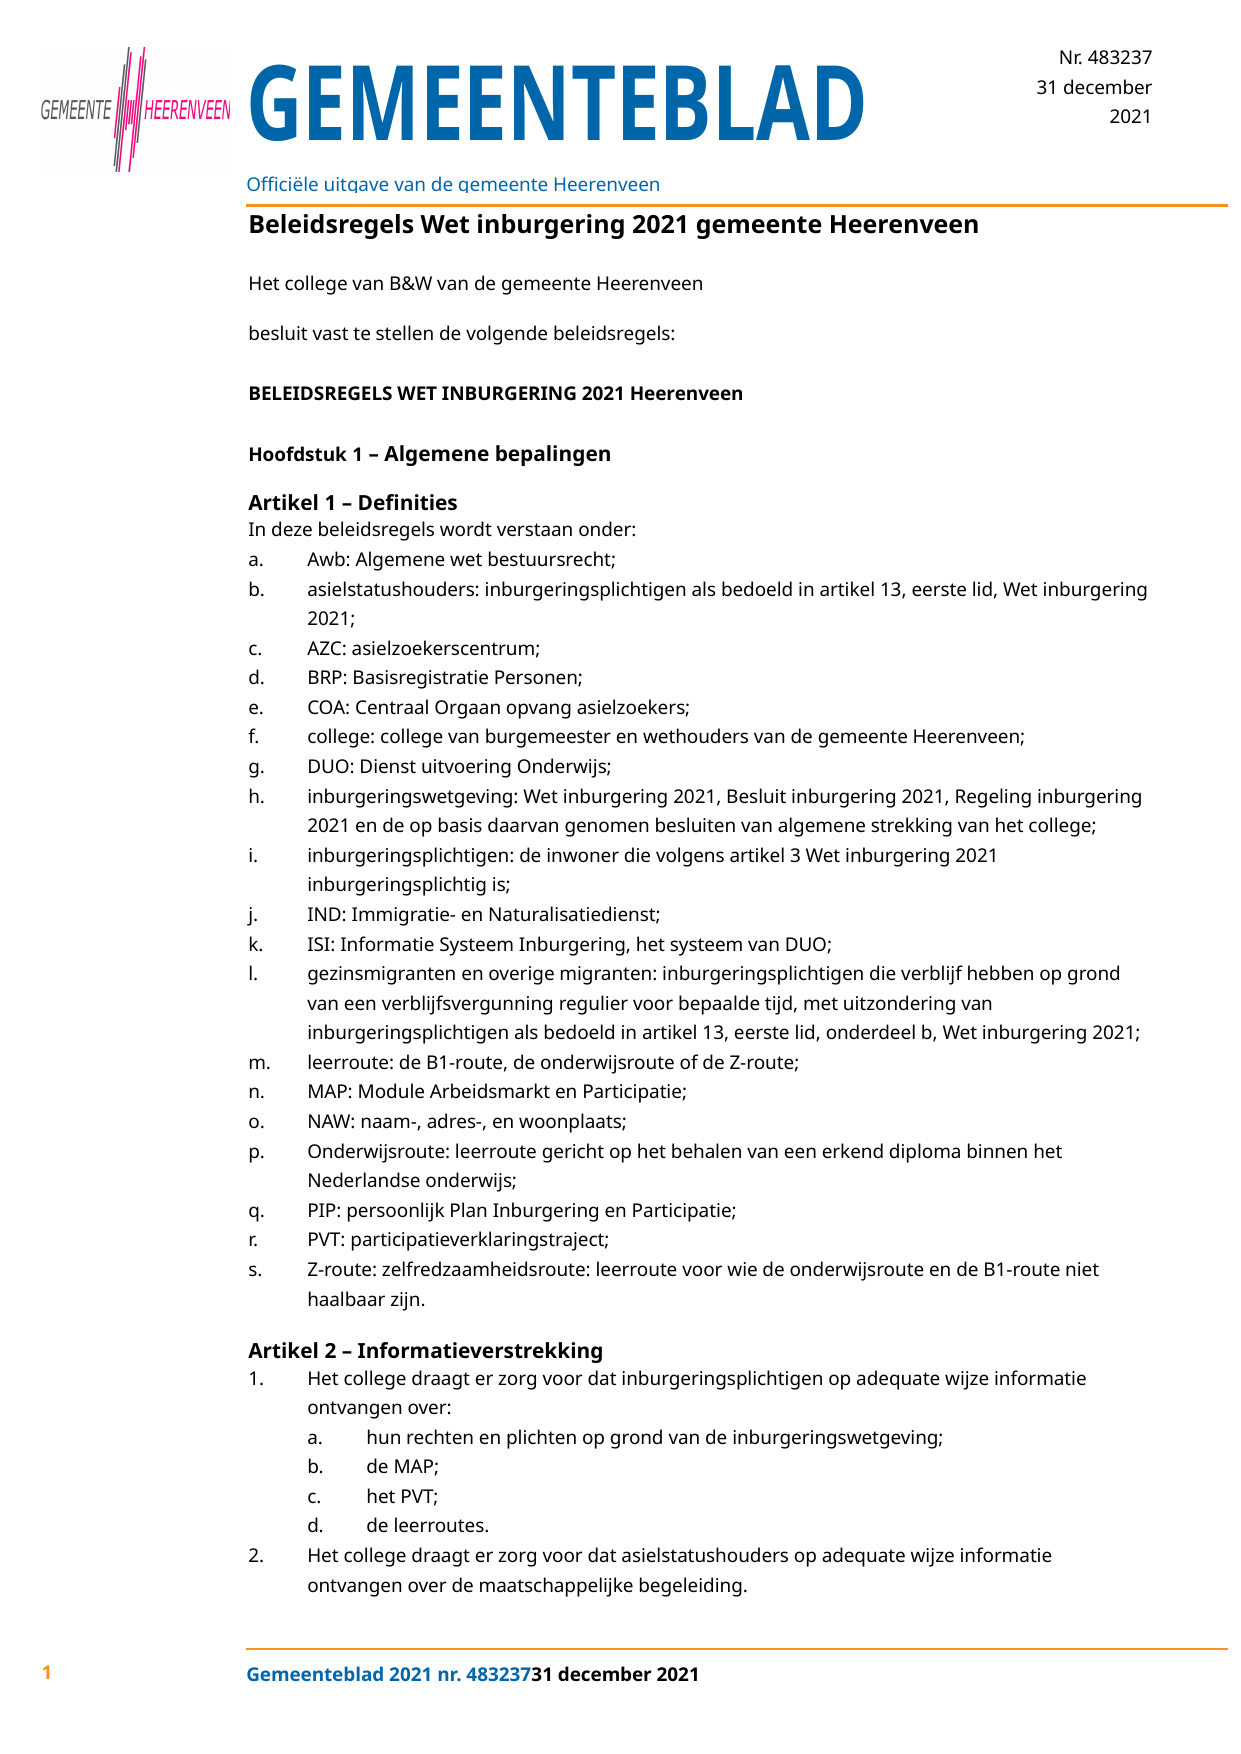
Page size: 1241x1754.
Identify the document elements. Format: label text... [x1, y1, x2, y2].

text Hoofdstuk 1 – Algemene bepalingen [248, 439, 1152, 467]
list Het college draagt er zorg voor dat asielstatushouders op adequate wijze informatie ontvangen over de maatschappelijke begeleiding. [248, 1542, 1152, 1597]
list leerroute: de B1-route, de onderwijsroute of de Z-route; [248, 1049, 1152, 1075]
list college: college van burgemeester en wethouders van de gemeente Heerenveen; [248, 724, 1152, 749]
text Het college van B&W van de gemeente Heerenveen [248, 270, 1152, 296]
list het PVT; [307, 1483, 1152, 1509]
list de leerroutes. [307, 1513, 1152, 1538]
list BRP: Basisregistratie Personen; [248, 664, 1152, 690]
list hun rechten en plichten op grond van de inburgeringswetgeving; [307, 1424, 1152, 1449]
text BELEIDSREGELS WET INBURGERING 2021 Heerenveen [248, 380, 1152, 406]
list Onderwijsroute: leerroute gericht op het behalen van een erkend diploma binnen het Nederlandse onderwijs; [248, 1138, 1152, 1193]
text Artikel 1 – Definities [248, 488, 1152, 517]
list Z-route: zelfredzaamheidsroute: leerroute voor wie de onderwijsroute en de B1-route niet haalbaar zijn. [248, 1256, 1152, 1312]
list PVT: participatieverklaringstraject; [248, 1227, 1152, 1252]
text Artikel 2 – Informatieverstrekking [248, 1336, 1152, 1365]
list AZC: asielzoekerscentrum; [248, 635, 1152, 661]
text Beleidsregels Wet inburgering 2021 gemeente Heerenveen [248, 207, 1152, 241]
text besluit vast te stellen de volgende beleidsregels: [248, 321, 1152, 346]
text In deze beleidsregels wordt verstaan onder: [248, 517, 1152, 542]
list DUO: Dienst uitvoering Onderwijs; [248, 753, 1152, 779]
picture [41, 47, 231, 172]
list inburgeringsplichtigen: de inwoner die volgens artikel 3 Wet inburgering 2021 inburgeringsplichtig is; [248, 842, 1152, 897]
list NAW: naam-, adres-, en woonplaats; [248, 1108, 1152, 1134]
list de MAP; [307, 1453, 1152, 1479]
list COA: Centraal Orgaan opvang asielzoekers; [248, 694, 1152, 720]
list gezinsmigranten en overige migranten: inburgeringsplichtigen die verblijf hebben op grond van een verblijfsvergunning regulier voor bepaalde tijd, met uitzondering van inburgeringsplichtigen als bedoeld in artikel 13, eerste lid, onderdeel b, Wet inburgering 2021; [248, 960, 1152, 1045]
list PIP: persoonlijk Plan Inburgering en Participatie; [248, 1197, 1152, 1223]
list IND: Immigratie- en Naturalisatiedienst; [248, 901, 1152, 927]
list Het college draagt er zorg voor dat inburgeringsplichtigen op adequate wijze informatie ontvangen over: [248, 1365, 1152, 1420]
list asielstatushouders: inburgeringsplichtigen als bedoeld in artikel 13, eerste lid, Wet inburgering 2021; [248, 576, 1152, 631]
list inburgeringswetgeving: Wet inburgering 2021, Besluit inburgering 2021, Regeling inburgering 2021 en de op basis daarvan genomen besluiten van algemene strekking van het college; [248, 783, 1152, 838]
list ISI: Informatie Systeem Inburgering, het systeem van DUO; [248, 931, 1152, 957]
list Awb: Algemene wet bestuursrecht; [248, 546, 1152, 572]
list MAP: Module Arbeidsmarkt en Participatie; [248, 1079, 1152, 1104]
